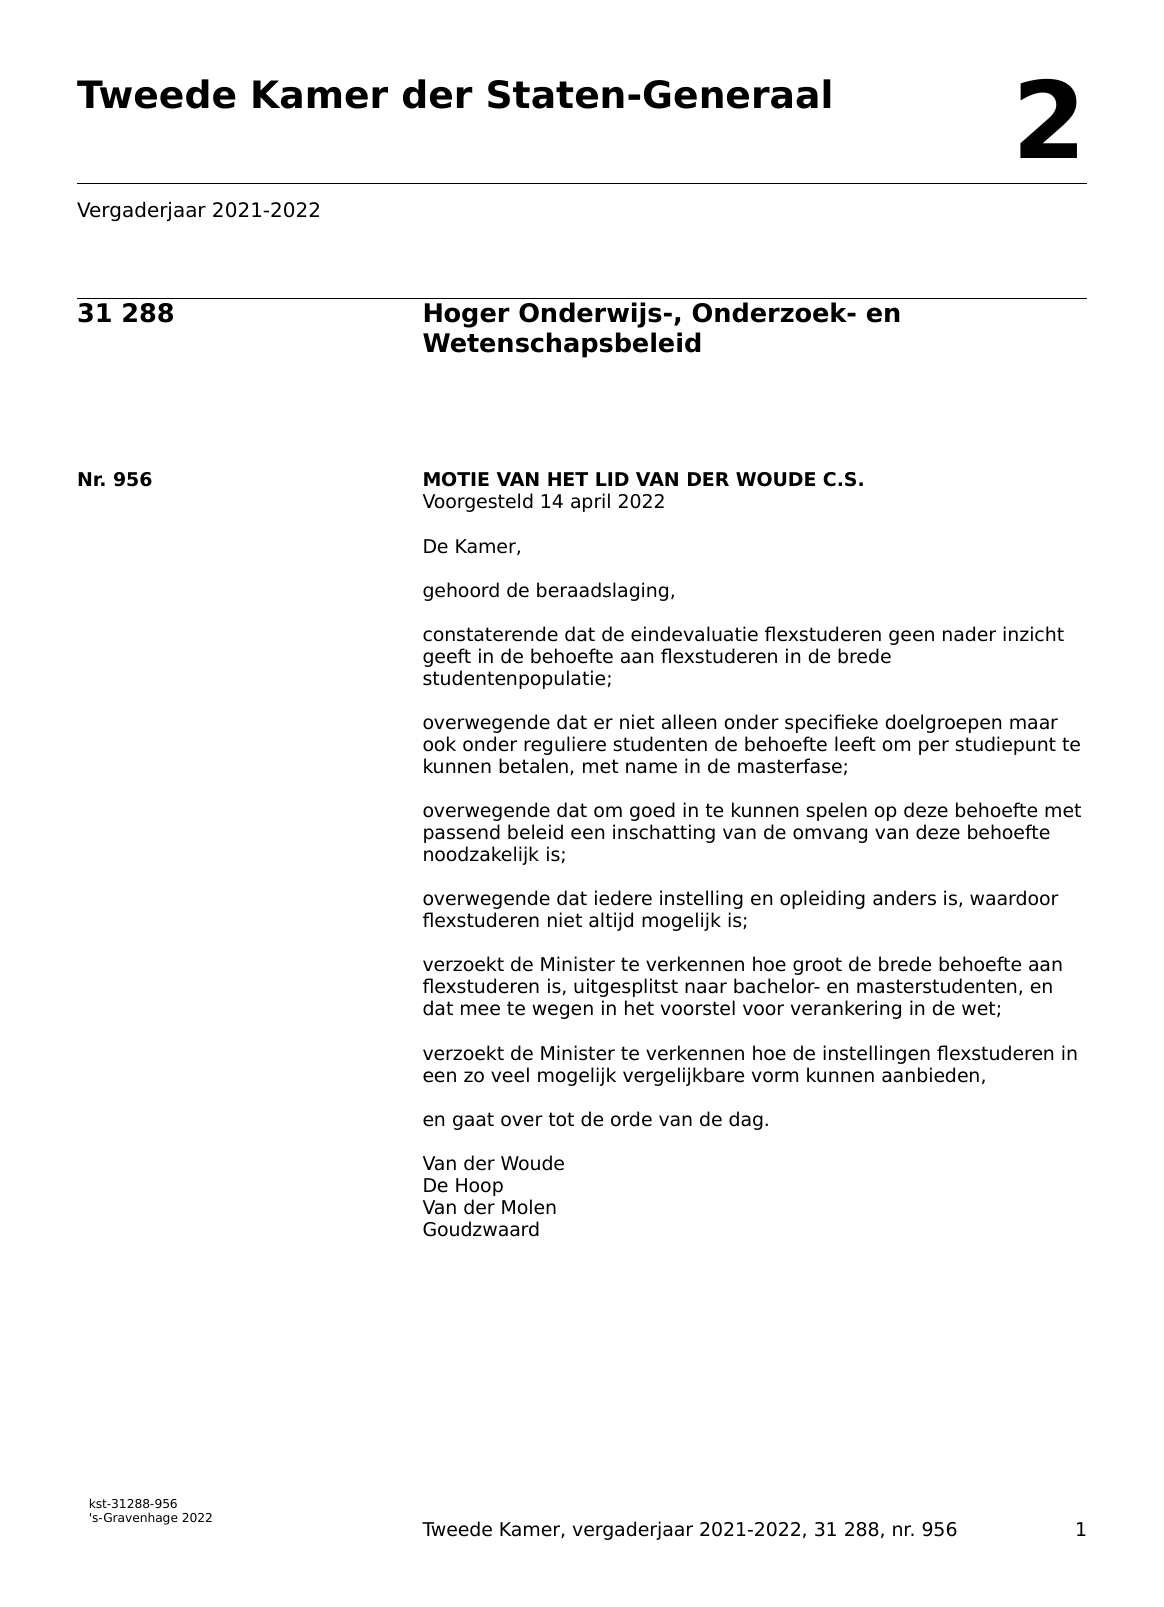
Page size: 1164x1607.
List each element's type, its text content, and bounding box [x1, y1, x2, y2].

table_cell Vergaderjaar 2021-2022 [77, 184, 1087, 298]
text De Hoop [422, 1175, 1087, 1197]
text 's-Gravenhage 2022 [88, 1511, 323, 1525]
subtitle Nr. 956 MOTIE VAN HET LID VAN DER WOUDE C.S. [77, 469, 1087, 491]
text De Kamer, [422, 536, 1087, 557]
text constaterende dat de eindevaluatie flexstuderen geen nader inzicht geeft in de behoefte aan flexstuderen in de brede studentenpopulatie; [422, 624, 1087, 690]
table_header 2 [886, 59, 1087, 183]
text en gaat over tot de orde van de dag. [422, 1109, 1087, 1131]
subtitle 31 288 Hoger Onderwijs-, Onderzoek- en Wetenschapsbeleid [77, 299, 1087, 358]
text overwegende dat er niet alleen onder specifieke doelgroepen maar ook onder reguliere studenten de behoefte leeft om per studiepunt te kunnen betalen, met name in de masterfase; [422, 712, 1087, 778]
text kst-31288-956 [88, 1497, 323, 1511]
text Van der Molen [422, 1197, 1087, 1219]
text verzoekt de Minister te verkennen hoe groot de brede behoefte aan flexstuderen is, uitgesplitst naar bachelor- en masterstudenten, en dat mee te wegen in het voorstel voor verankering in de wet; [422, 954, 1087, 1020]
text gehoord de beraadslaging, [422, 580, 1087, 602]
text overwegende dat om goed in te kunnen spelen op deze behoefte met passend beleid een inschatting van de omvang van deze behoefte noodzakelijk is; [422, 800, 1087, 866]
text Voorgesteld 14 april 2022 [422, 491, 1087, 513]
table_header Tweede Kamer der Staten-Generaal [77, 59, 886, 183]
text Goudzwaard [422, 1219, 1087, 1241]
text Van der Woude [422, 1153, 1087, 1175]
text verzoekt de Minister te verkennen hoe de instellingen flexstuderen in een zo veel mogelijk vergelijkbare vorm kunnen aanbieden, [422, 1042, 1087, 1086]
text overwegende dat iedere instelling en opleiding anders is, waardoor flexstuderen niet altijd mogelijk is; [422, 888, 1087, 932]
